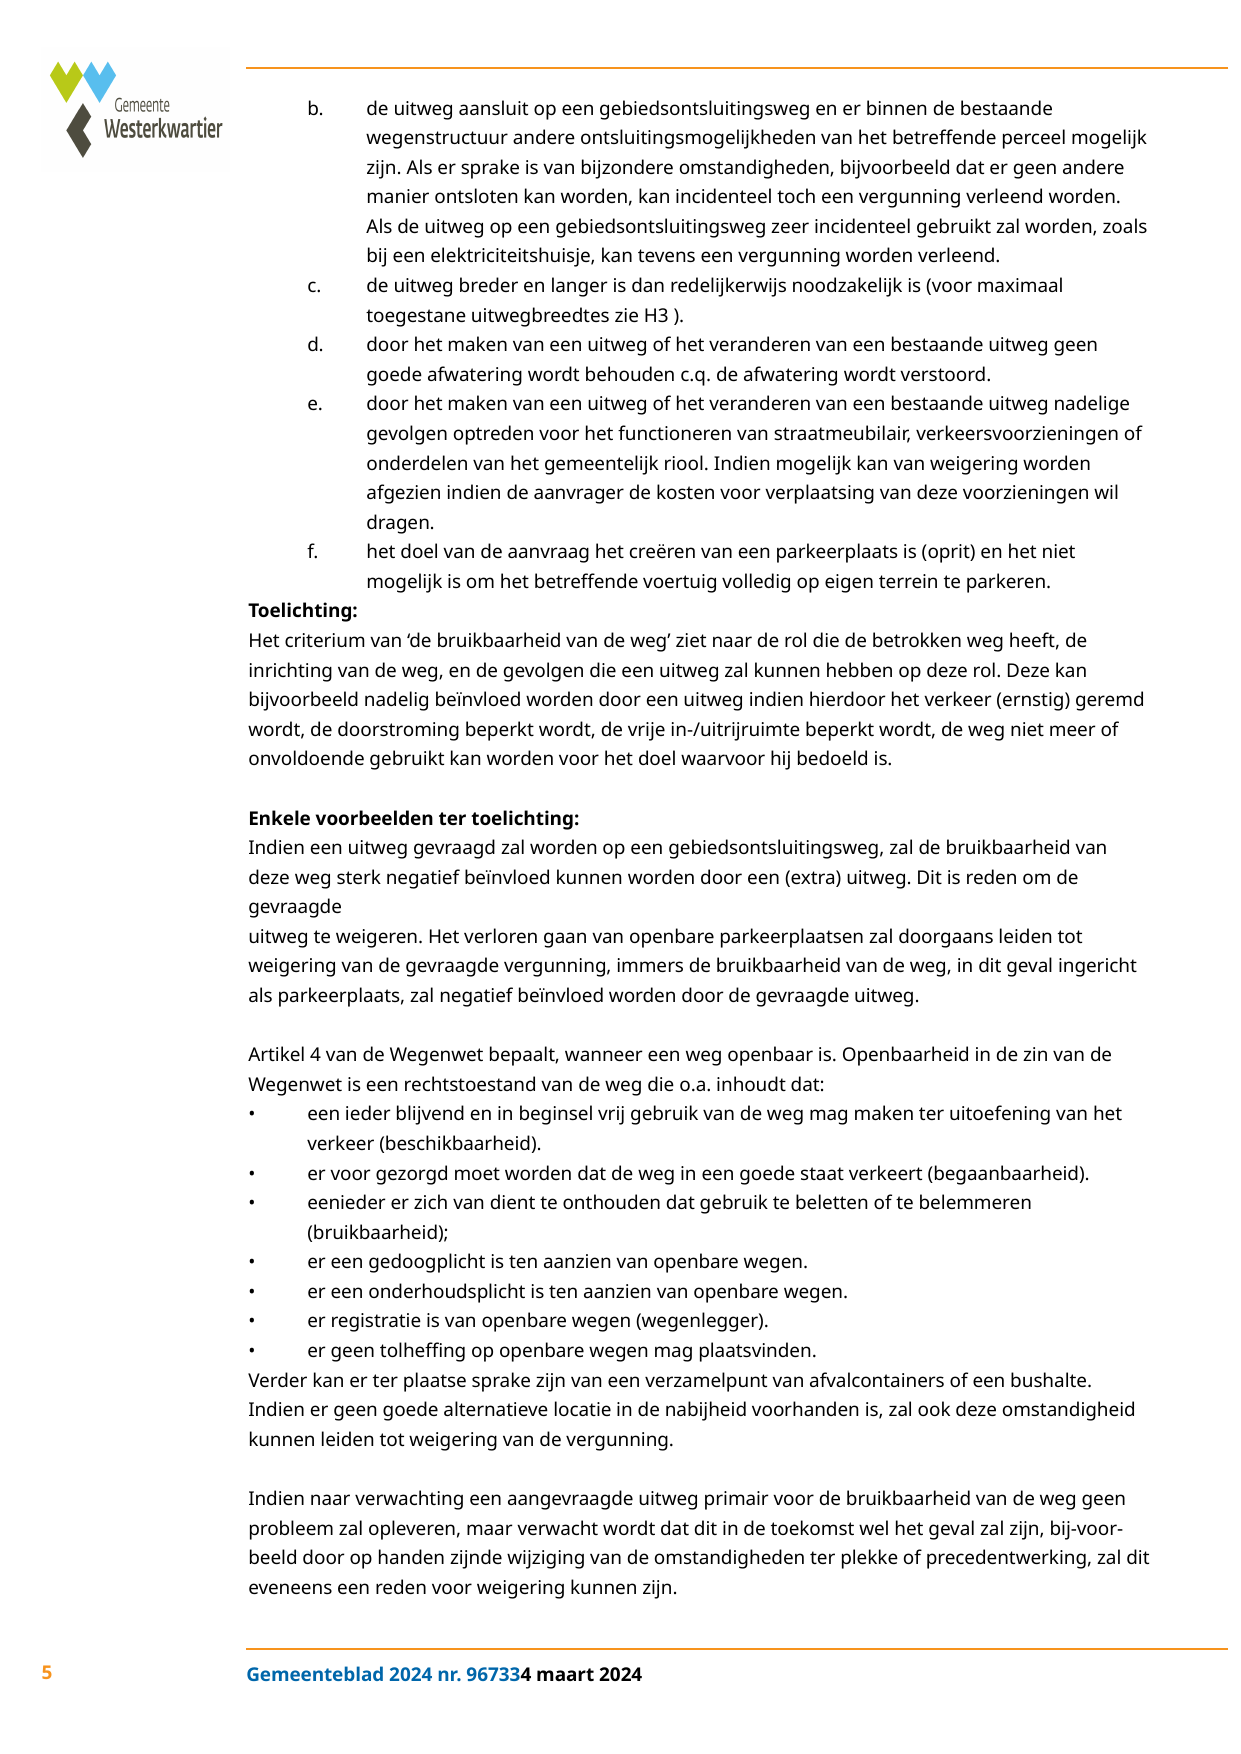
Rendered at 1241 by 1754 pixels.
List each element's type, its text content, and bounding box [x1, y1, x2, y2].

text kunnen leiden tot weigering van de vergunning. [248, 1426, 1152, 1452]
list er geen tolheffing op openbare wegen mag plaatsvinden. [248, 1337, 1152, 1363]
list de uitweg breder en langer is dan redelijkerwijs noodzakelijk is (voor maximaal toegestane uitwegbreedtes zie H3 ). [307, 272, 1152, 328]
text Artikel 4 van de Wegenwet bepaalt, wanneer een weg openbaar is. Openbaarheid in de zin van de [248, 1041, 1152, 1067]
text weigering van de gevraagde vergunning, immers de bruikbaarheid van de weg, in dit geval ingericht [248, 953, 1152, 978]
list het doel van de aanvraag het creëren van een parkeerplaats is (oprit) en het niet mogelijk is om het betreffende voertuig volledig op eigen terrein te parkeren. [307, 538, 1152, 594]
list een ieder blijvend en in beginsel vrij gebruik van de weg mag maken ter uitoefening van het verkeer (beschikbaarheid). [248, 1101, 1152, 1156]
list de uitweg aansluit op een gebiedsontsluitingsweg en er binnen de bestaande wegenstructuur andere ontsluitingsmogelijkheden van het betreffende perceel mogelijk zijn. Als er sprake is van bijzondere omstandigheden, bijvoorbeeld dat er geen andere manier ontsloten kan worden, kan incidenteel toch een vergunning verleend worden. Als de uitweg op een gebiedsontsluitingsweg zeer incidenteel gebruikt zal worden, zoals bij een elektriciteitshuisje, kan tevens een vergunning worden verleend. [307, 95, 1152, 268]
text Het criterium van ‘de bruikbaarheid van de weg’ ziet naar de rol die de betrokken weg heeft, de [248, 627, 1152, 653]
list door het maken van een uitweg of het veranderen van een bestaande uitweg nadelige gevolgen optreden voor het functioneren van straatmeubilair, verkeersvoorzieningen of onderdelen van het gemeentelijk riool. Indien mogelijk kan van weigering worden afgezien indien de aanvrager de kosten voor verplaatsing van deze voorzieningen wil dragen. [307, 391, 1152, 535]
list door het maken van een uitweg of het veranderen van een bestaande uitweg geen goede afwatering wordt behouden c.q. de afwatering wordt verstoord. [307, 331, 1152, 387]
text Wegenwet is een rechtstoestand van de weg die o.a. inhoudt dat: [248, 1071, 1152, 1097]
text wordt, de doorstroming beperkt wordt, de vrije in-/uitrijruimte beperkt wordt, de weg niet meer of [248, 716, 1152, 742]
text bijvoorbeeld nadelig beïnvloed worden door een uitweg indien hierdoor het verkeer (ernstig) geremd [248, 686, 1152, 712]
text inrichting van de weg, en de gevolgen die een uitweg zal kunnen hebben op deze rol. Deze kan [248, 657, 1152, 683]
list er een onderhoudsplicht is ten aanzien van openbare wegen. [248, 1278, 1152, 1304]
text Indien naar verwachting een aangevraagde uitweg primair voor de bruikbaarheid van de weg geen [248, 1485, 1152, 1511]
text Indien een uitweg gevraagd zal worden op een gebiedsontsluitingsweg, zal de bruikbaarheid van deze weg sterk negatief beïnvloed kunnen worden door een (extra) uitweg. Dit is reden om de gevraagde [248, 834, 1152, 919]
list er registratie is van openbare wegen (wegenlegger). [248, 1308, 1152, 1333]
text Toelichting: [248, 598, 1152, 623]
text probleem zal opleveren, maar verwacht wordt dat dit in de toekomst wel het geval zal zijn, bij-voor- beeld door op handen zijnde wijziging van de omstandigheden ter plekke of precedentwerking, zal dit eveneens een reden voor weigering kunnen zijn. [248, 1515, 1152, 1600]
list er voor gezorgd moet worden dat de weg in een goede staat verkeert (begaanbaarheid). [248, 1160, 1152, 1186]
text uitweg te weigeren. Het verloren gaan van openbare parkeerplaatsen zal doorgaans leiden tot [248, 923, 1152, 949]
text Enkele voorbeelden ter toelichting: [248, 805, 1152, 831]
text onvoldoende gebruikt kan worden voor het doel waarvoor hij bedoeld is. [248, 746, 1152, 771]
picture [41, 47, 231, 172]
text Indien er geen goede alternatieve locatie in de nabijheid voorhanden is, zal ook deze omstandigheid [248, 1396, 1152, 1422]
list eenieder er zich van dient te onthouden dat gebruik te beletten of te belemmeren (bruikbaarheid); [248, 1189, 1152, 1245]
text Verder kan er ter plaatse sprake zijn van een verzamelpunt van afvalcontainers of een bushalte. [248, 1367, 1152, 1393]
list er een gedoogplicht is ten aanzien van openbare wegen. [248, 1248, 1152, 1274]
text als parkeerplaats, zal negatief beïnvloed worden door de gevraagde uitweg. [248, 982, 1152, 1008]
